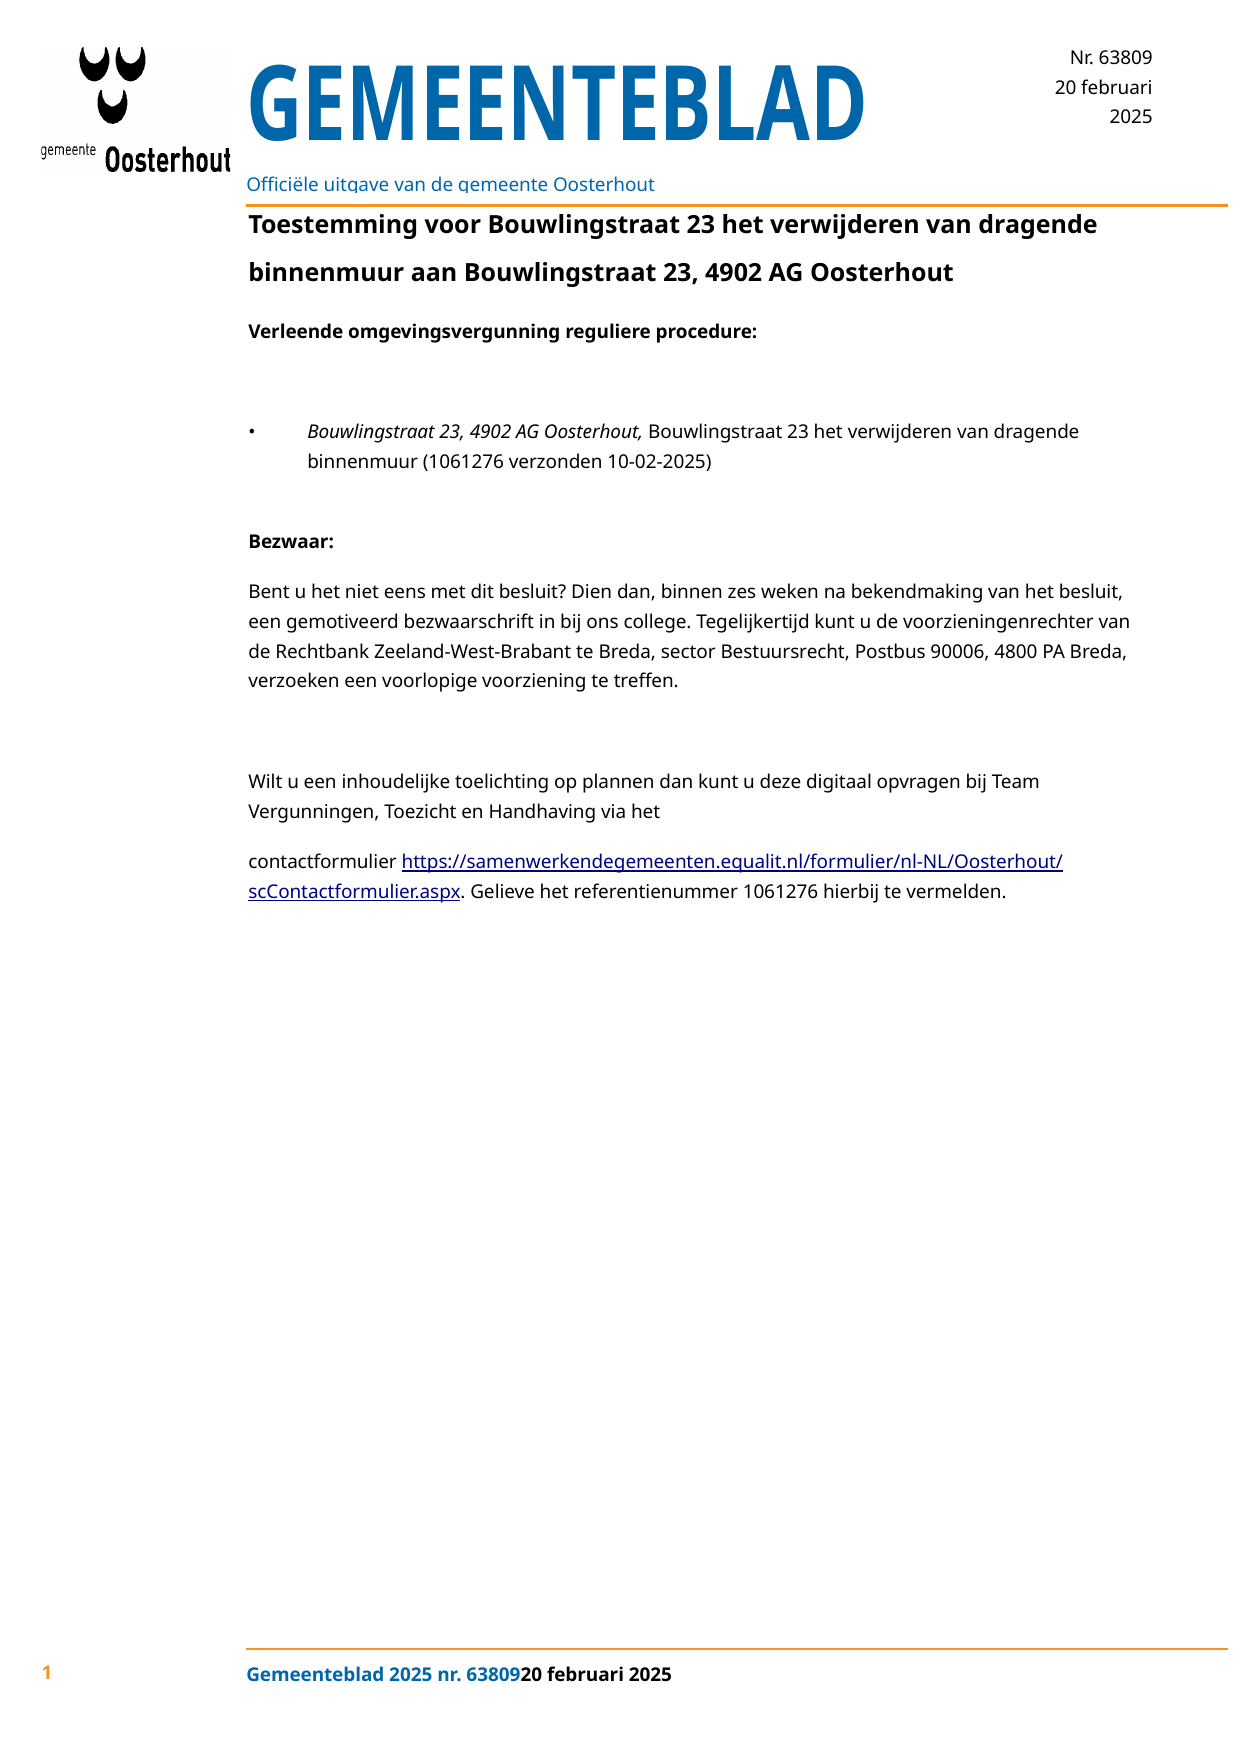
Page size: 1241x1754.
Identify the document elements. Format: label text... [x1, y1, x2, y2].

text contactformulier https://samenwerkendegemeenten.equalit.nl/formulier/nl-NL/Oosterhout/scContactformulier.aspx. Gelieve het referentienummer 1061276 hierbij te vermelden. [248, 848, 1152, 904]
picture [41, 47, 231, 172]
text Bent u het niet eens met dit besluit? Dien dan, binnen zes weken na bekendmaking van het besluit, een gemotiveerd bezwaarschrift in bij ons college. Tegelijkertijd kunt u de voorzieningenrechter van de Rechtbank Zeeland-West-Brabant te Breda, sector Bestuursrecht, Postbus 90006, 4800 PA Breda, verzoeken een voorlopige voorziening te treffen. [248, 579, 1152, 693]
text Bezwaar: [248, 528, 1152, 554]
text Verleende omgevingsvergunning reguliere procedure: [248, 318, 1152, 344]
text Wilt u een inhoudelijke toelichting op plannen dan kunt u deze digitaal opvragen bij Team Vergunningen, Toezicht en Handhaving via het [248, 768, 1152, 824]
text Toestemming voor Bouwlingstraat 23 het verwijderen van dragende binnenmuur aan Bouwlingstraat 23, 4902 AG Oosterhout [248, 207, 1152, 288]
list Bouwlingstraat 23, 4902 AG Oosterhout, Bouwlingstraat 23 het verwijderen van dragende binnenmuur (1061276 verzonden 10-02-2025) [248, 419, 1152, 474]
